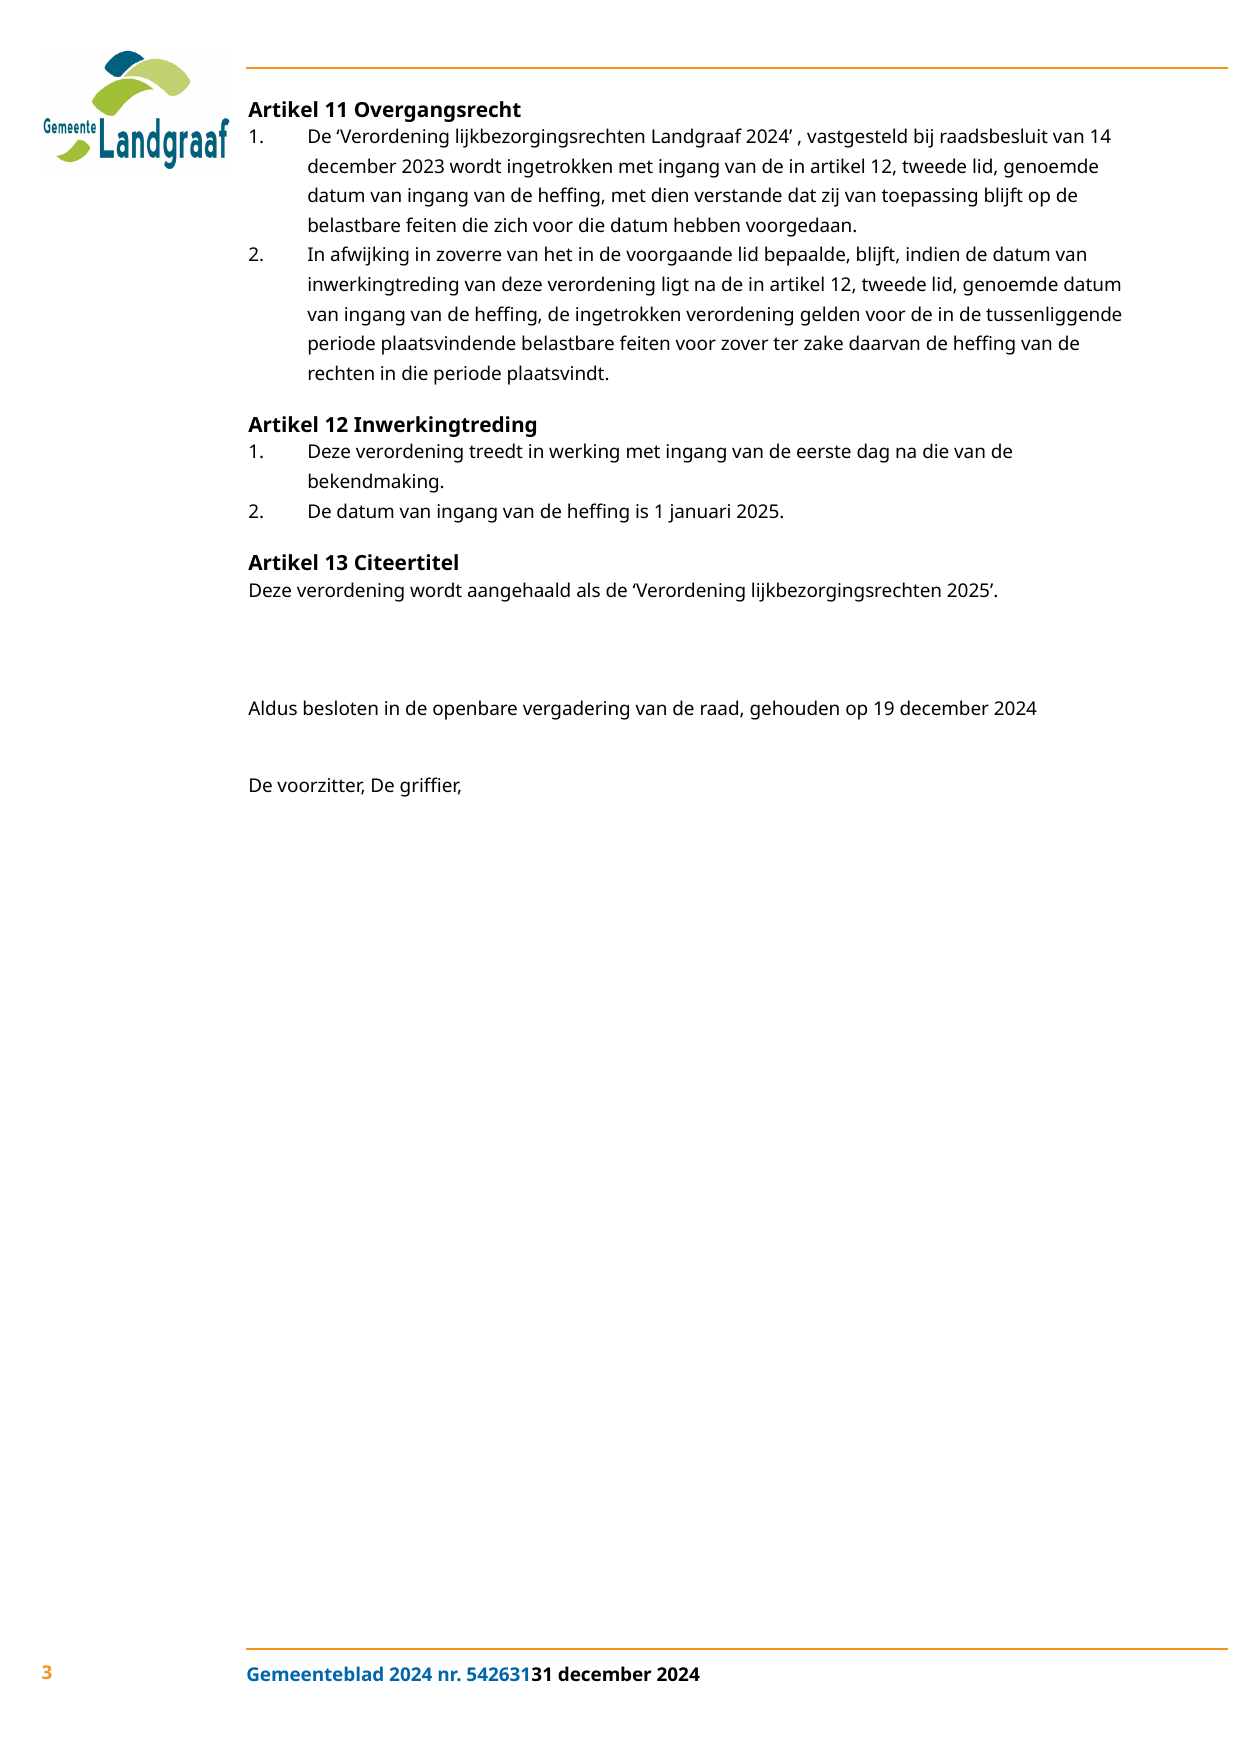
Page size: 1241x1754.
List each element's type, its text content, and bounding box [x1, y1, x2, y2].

text Deze verordening wordt aangehaald als de ‘Verordening lijkbezorgingsrechten 2025’. [248, 577, 1152, 602]
text Aldus besloten in de openbare vergadering van de raad, gehouden op 19 december 2024 [248, 695, 1152, 721]
list Deze verordening treedt in werking met ingang van de eerste dag na die van de bekendmaking. [248, 439, 1152, 494]
list In afwijking in zoverre van het in de voorgaande lid bepaalde, blijft, indien de datum van inwerkingtreding van deze verordening ligt na de in artikel 12, tweede lid, genoemde datum van ingang van de heffing, de ingetrokken verordening gelden voor de in de tussenliggende periode plaatsvindende belastbare feiten voor zover ter zake daarvan de heffing van de rechten in die periode plaatsvindt. [248, 242, 1152, 386]
text Artikel 11 Overgangsrecht [248, 95, 1152, 123]
list De datum van ingang van de heffing is 1 januari 2025. [248, 498, 1152, 524]
list De ‘Verordening lijkbezorgingsrechten Landgraaf 2024’ , vastgesteld bij raadsbesluit van 14 december 2023 wordt ingetrokken met ingang van de in artikel 12, tweede lid, genoemde datum van ingang van de heffing, met dien verstande dat zij van toepassing blijft op de belastbare feiten die zich voor die datum hebben voorgedaan. [248, 123, 1152, 238]
text Artikel 12 Inwerkingtreding [248, 410, 1152, 439]
picture [41, 47, 231, 172]
text Artikel 13 Citeertitel [248, 548, 1152, 577]
text De voorzitter, De griffier, [248, 772, 1152, 798]
